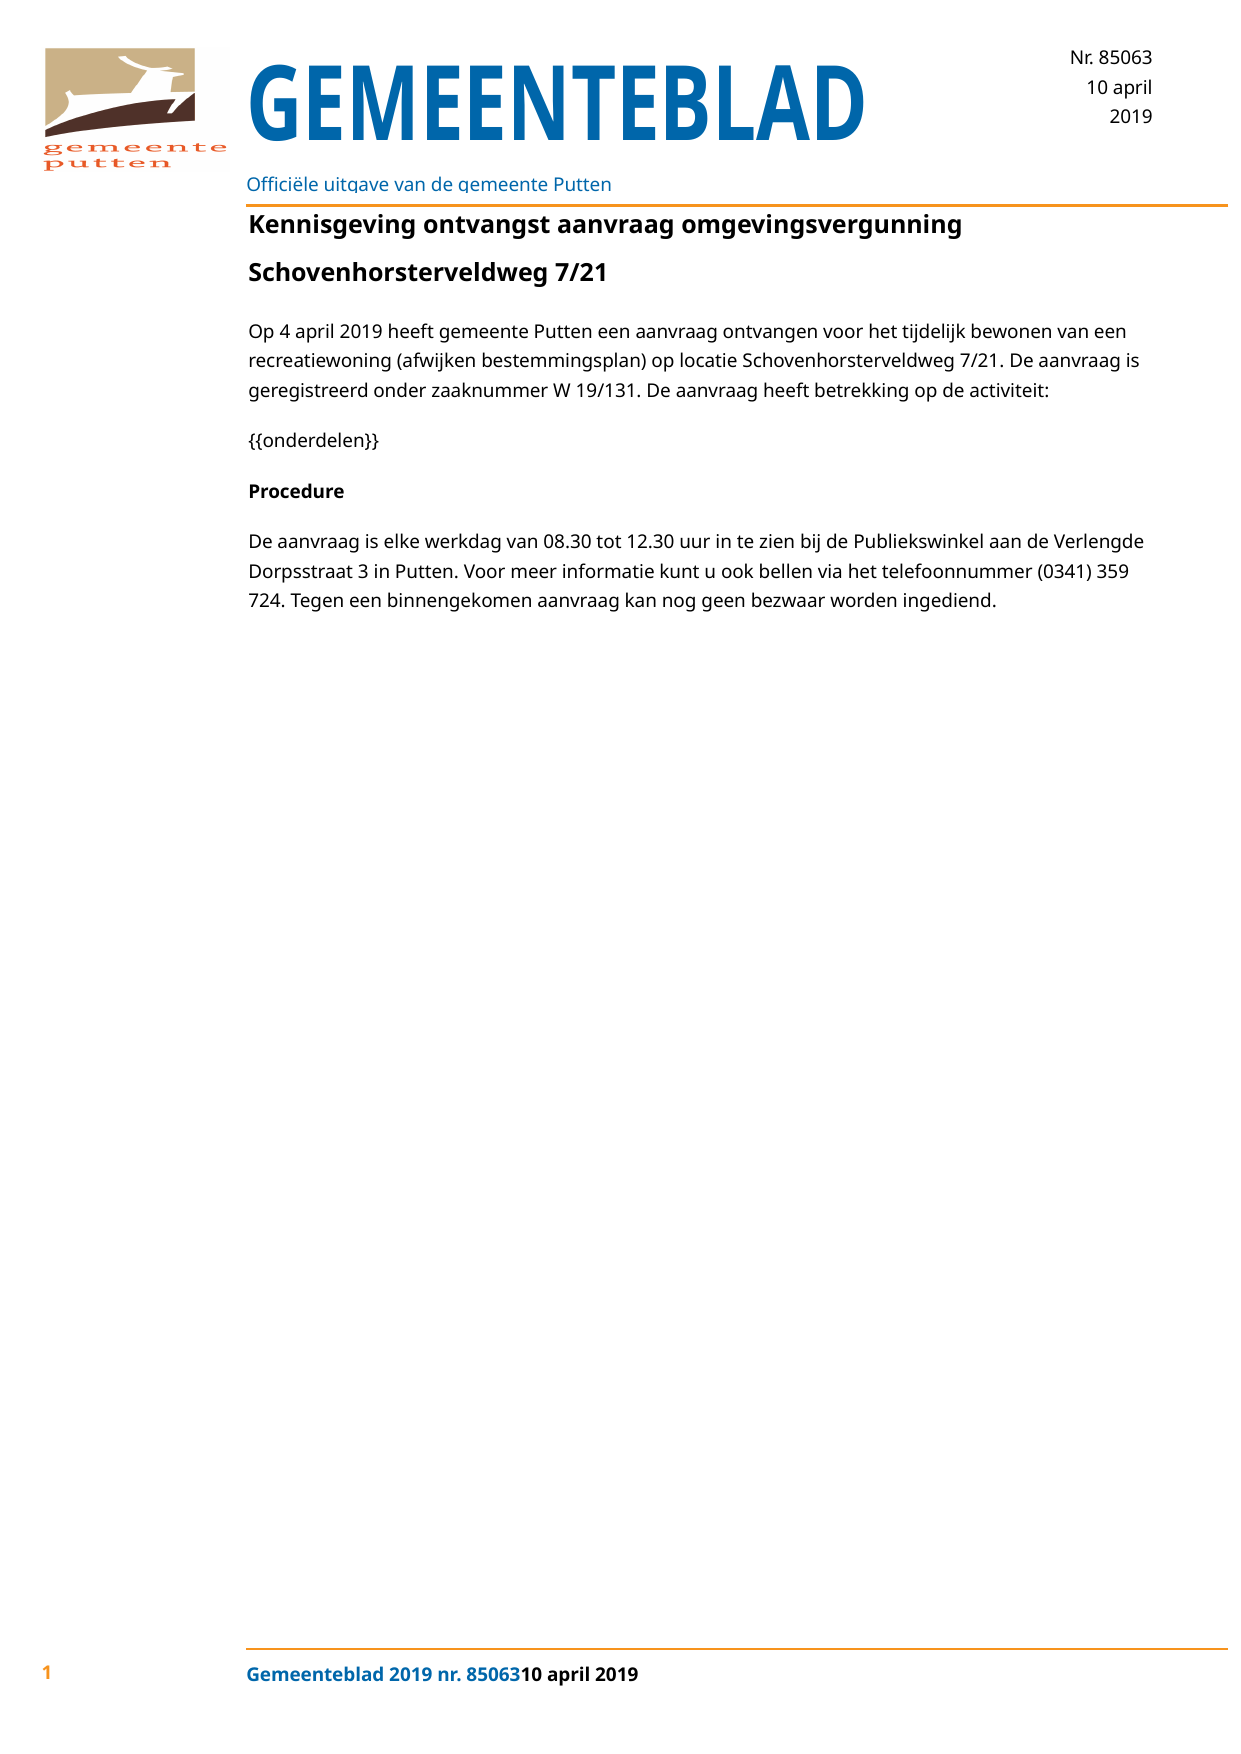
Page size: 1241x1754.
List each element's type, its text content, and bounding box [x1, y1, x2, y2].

text Op 4 april 2019 heeft gemeente Putten een aanvraag ontvangen voor het tijdelijk bewonen van een recreatiewoning (afwijken bestemmingsplan) op locatie Schovenhorsterveldweg 7/21. De aanvraag is geregistreerd onder zaaknummer W 19/131. De aanvraag heeft betrekking op de activiteit: [248, 318, 1152, 403]
text Kennisgeving ontvangst aanvraag omgevingsvergunning Schovenhorsterveldweg 7/21 [248, 207, 1152, 288]
text De aanvraag is elke werkdag van 08.30 tot 12.30 uur in te zien bij de Publiekswinkel aan de Verlengde Dorpsstraat 3 in Putten. Voor meer informatie kunt u ook bellen via het telefoonnummer (0341) 359 724. Tegen een binnengekomen aanvraag kan nog geen bezwaar worden ingediend. [248, 528, 1152, 613]
text Procedure [248, 478, 1152, 504]
text {{onderdelen}} [248, 427, 1152, 453]
picture [41, 47, 231, 172]
